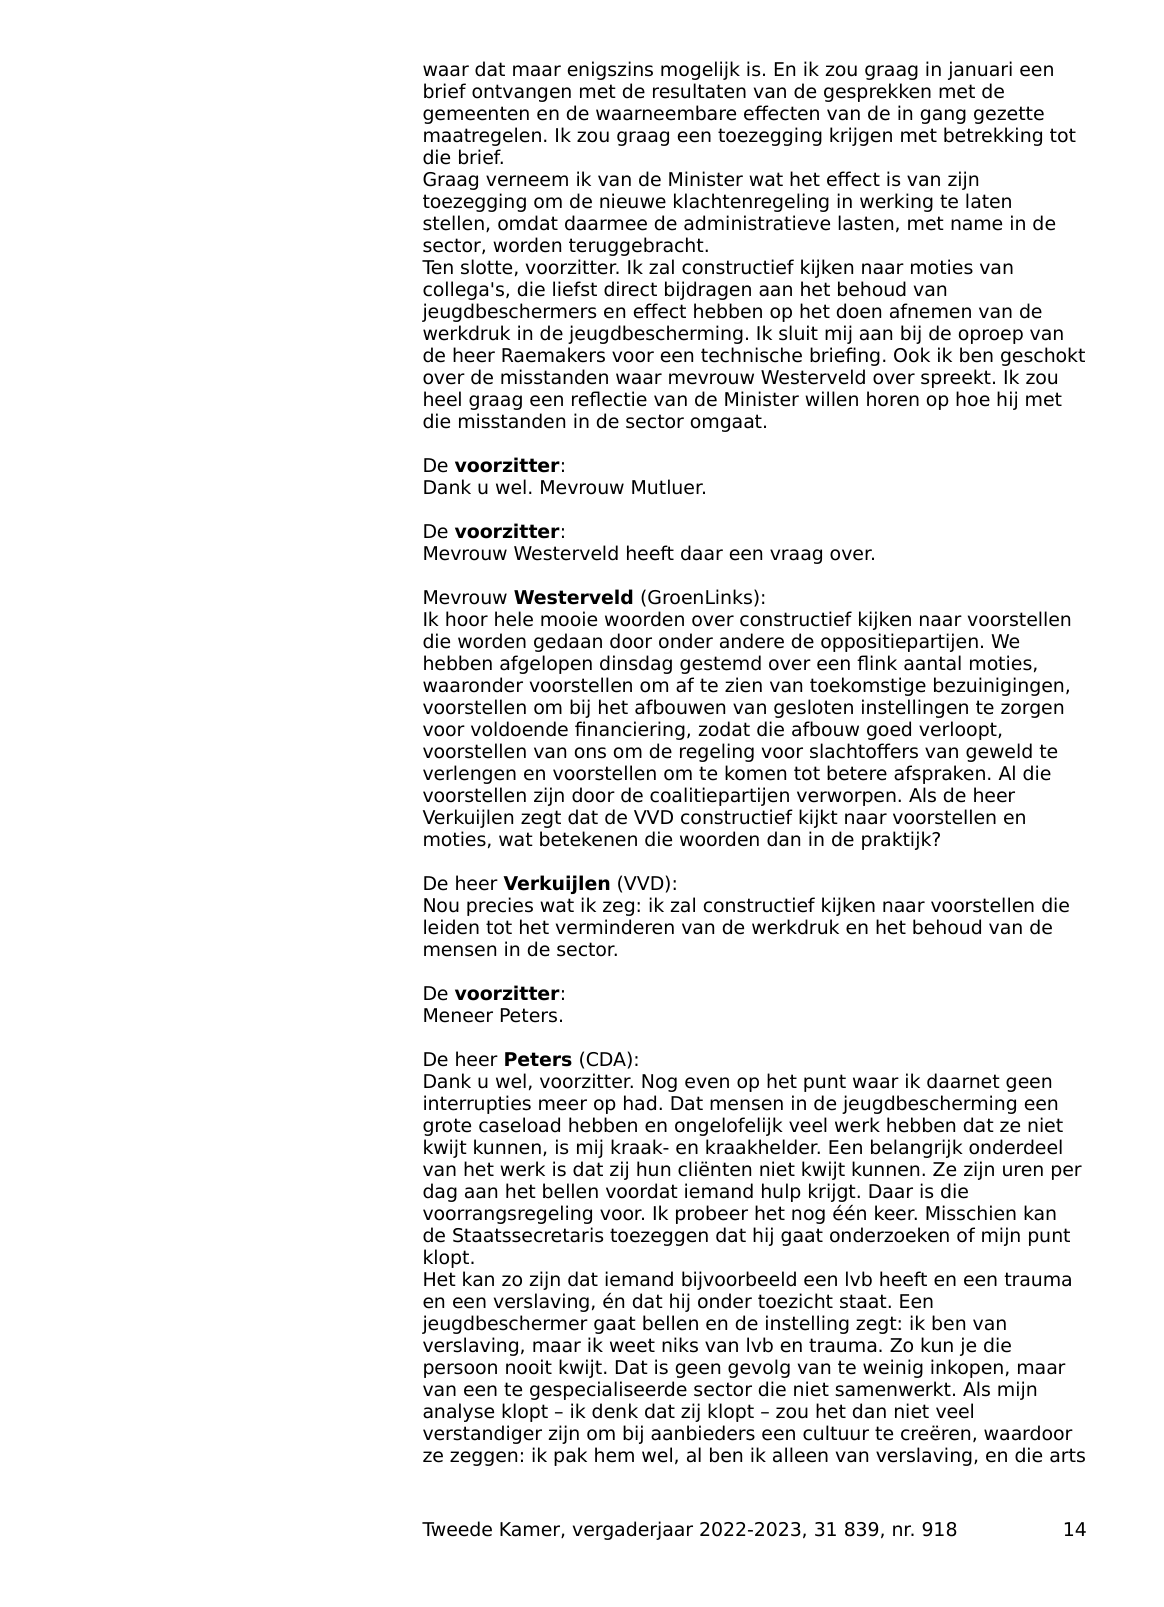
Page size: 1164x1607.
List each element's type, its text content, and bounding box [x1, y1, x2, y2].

text De heer Verkuijlen (VVD): [422, 873, 1087, 895]
text Nou precies wat ik zeg: ik zal constructief kijken naar voorstellen die leiden tot het verminderen van de werkdruk en het behoud van de mensen in de sector. [422, 895, 1087, 961]
text Het kan zo zijn dat iemand bijvoorbeeld een lvb heeft en een trauma en een verslaving, én dat hij onder toezicht staat. Een jeugdbeschermer gaat bellen en de instelling zegt: ik ben van verslaving, maar ik weet niks van lvb en trauma. Zo kun je die persoon nooit kwijt. Dat is geen gevolg van te weinig inkopen, maar van een te gespecialiseerde sector die niet samenwerkt. Als mijn analyse klopt – ik denk dat zij klopt – zou het dan niet veel verstandiger zijn om bij aanbieders een cultuur te creëren, waardoor ze zeggen: ik pak hem wel, al ben ik alleen van verslaving, en die arts [422, 1269, 1087, 1467]
text Mevrouw Westerveld (GroenLinks): [422, 587, 1087, 609]
text Dank u wel, voorzitter. Nog even op het punt waar ik daarnet geen interrupties meer op had. Dat mensen in de jeugdbescherming een grote caseload hebben en ongelofelijk veel werk hebben dat ze niet kwijt kunnen, is mij kraak- en kraakhelder. Een belangrijk onderdeel van het werk is dat zij hun cliënten niet kwijt kunnen. Ze zijn uren per dag aan het bellen voordat iemand hulp krijgt. Daar is die voorrangsregeling voor. Ik probeer het nog één keer. Misschien kan de Staatssecretaris toezeggen dat hij gaat onderzoeken of mijn punt klopt. [422, 1071, 1087, 1269]
text Mevrouw Westerveld heeft daar een vraag over. [422, 543, 1087, 565]
text De heer Peters (CDA): [422, 1049, 1087, 1071]
text De voorzitter: [422, 521, 1087, 543]
text waar dat maar enigszins mogelijk is. En ik zou graag in januari een brief ontvangen met de resultaten van de gesprekken met de gemeenten en de waarneembare effecten van de in gang gezette maatregelen. Ik zou graag een toezegging krijgen met betrekking tot die brief. [422, 59, 1087, 169]
text Graag verneem ik van de Minister wat het effect is van zijn toezegging om de nieuwe klachtenregeling in werking te laten stellen, omdat daarmee de administratieve lasten, met name in de sector, worden teruggebracht. [422, 169, 1087, 257]
text Ten slotte, voorzitter. Ik zal constructief kijken naar moties van collega's, die liefst direct bijdragen aan het behoud van jeugdbeschermers en effect hebben op het doen afnemen van de werkdruk in de jeugdbescherming. Ik sluit mij aan bij de oproep van de heer Raemakers voor een technische briefing. Ook ik ben geschokt over de misstanden waar mevrouw Westerveld over spreekt. Ik zou heel graag een reflectie van de Minister willen horen op hoe hij met die misstanden in de sector omgaat. [422, 257, 1087, 433]
text De voorzitter: [422, 983, 1087, 1005]
text Ik hoor hele mooie woorden over constructief kijken naar voorstellen die worden gedaan door onder andere de oppositiepartijen. We hebben afgelopen dinsdag gestemd over een flink aantal moties, waaronder voorstellen om af te zien van toekomstige bezuinigingen, voorstellen om bij het afbouwen van gesloten instellingen te zorgen voor voldoende financiering, zodat die afbouw goed verloopt, voorstellen van ons om de regeling voor slachtoffers van geweld te verlengen en voorstellen om te komen tot betere afspraken. Al die voorstellen zijn door de coalitiepartijen verworpen. Als de heer Verkuijlen zegt dat de VVD constructief kijkt naar voorstellen en moties, wat betekenen die woorden dan in de praktijk? [422, 609, 1087, 851]
text Meneer Peters. [422, 1005, 1087, 1027]
text Dank u wel. Mevrouw Mutluer. [422, 477, 1087, 499]
text De voorzitter: [422, 455, 1087, 477]
